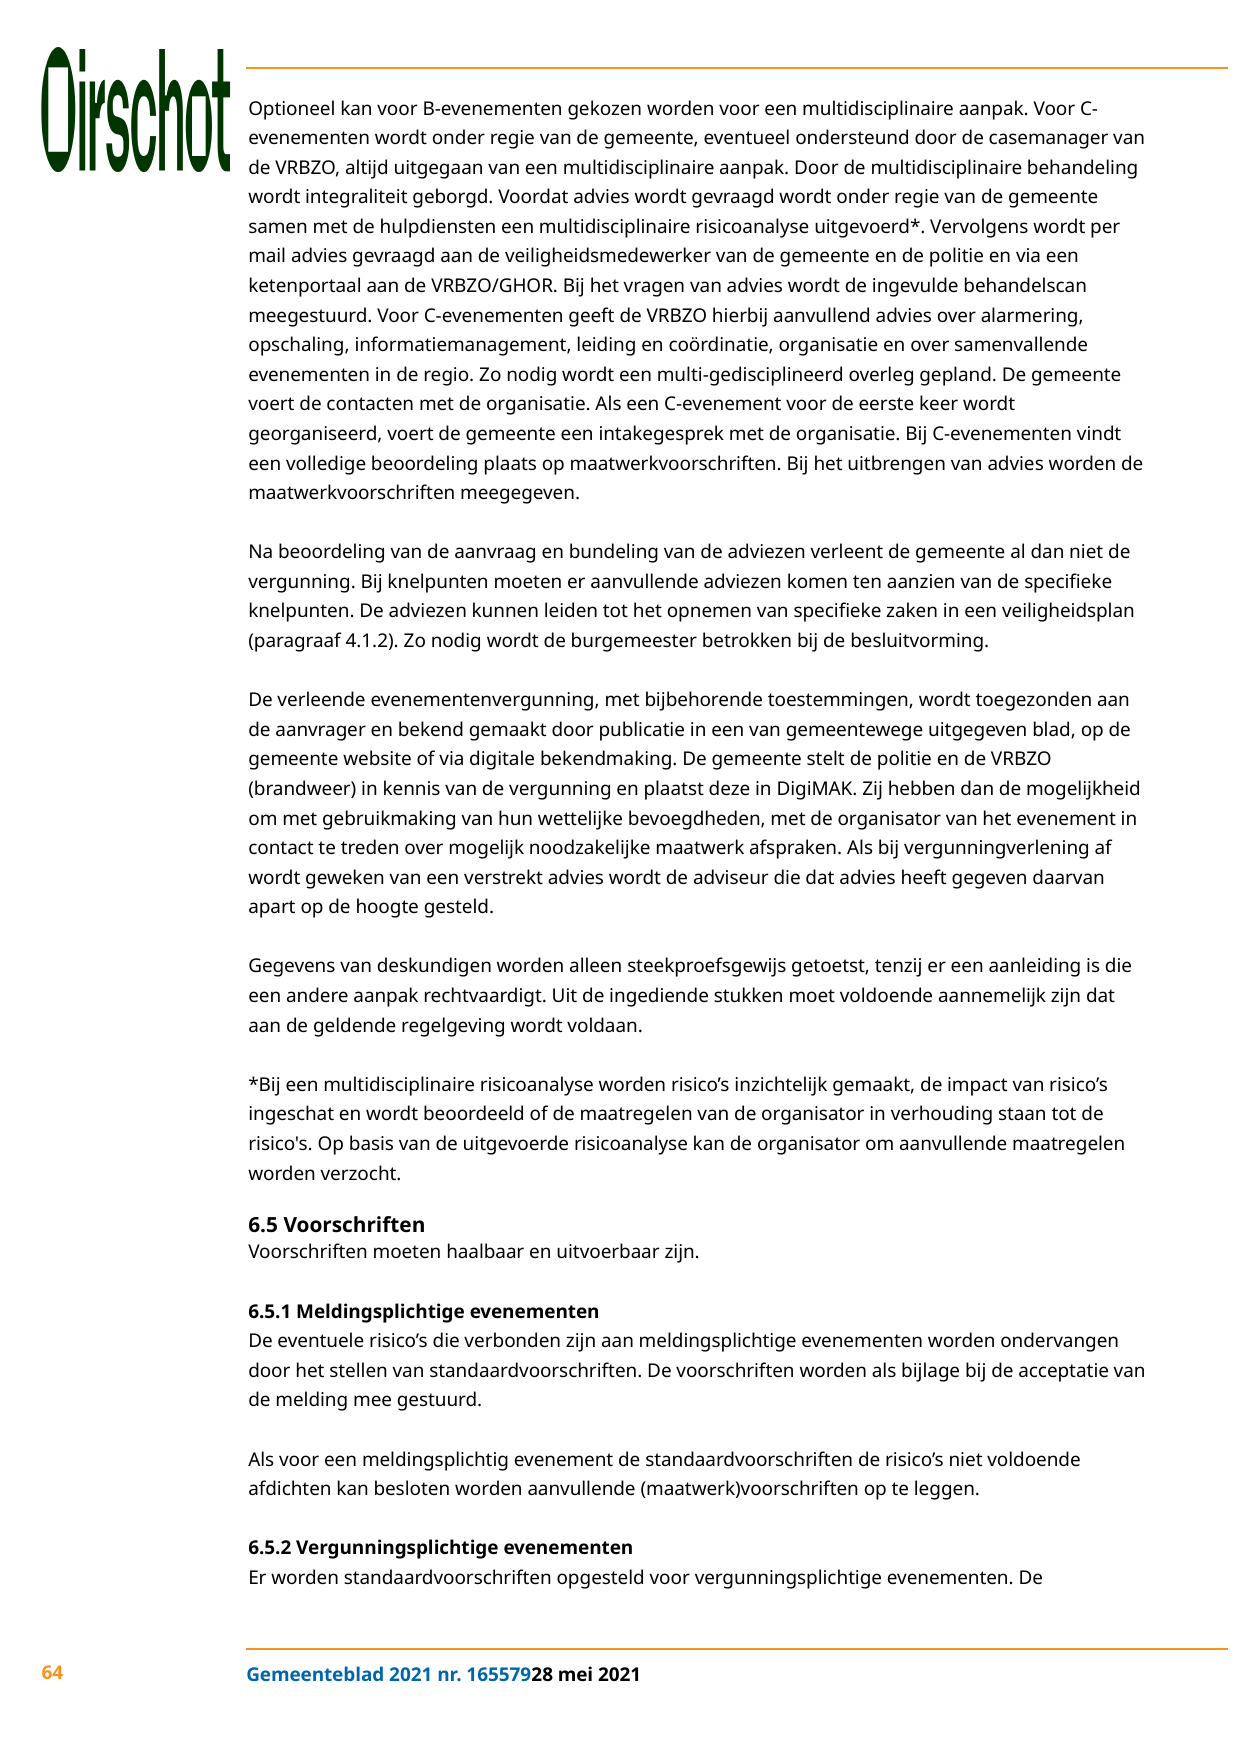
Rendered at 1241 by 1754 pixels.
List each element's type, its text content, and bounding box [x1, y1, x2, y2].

text 6.5.1 Meldingsplichtige evenementen [248, 1298, 1152, 1323]
text Na beoordeling van de aanvraag en bundeling van de adviezen verleent de gemeente al dan niet de vergunning. Bij knelpunten moeten er aanvullende adviezen komen ten aanzien van de specifieke knelpunten. De adviezen kunnen leiden tot het opnemen van specifieke zaken in een veiligheidsplan (paragraaf 4.1.2). Zo nodig wordt de burgemeester betrokken bij de besluitvorming. [248, 538, 1152, 653]
text De eventuele risico’s die verbonden zijn aan meldingsplichtige evenementen worden ondervangen door het stellen van standaardvoorschriften. De voorschriften worden als bijlage bij de acceptatie van de melding mee gestuurd. [248, 1327, 1152, 1412]
text 6.5 Voorschriften [248, 1210, 1152, 1239]
text 6.5.2 Vergunningsplichtige evenementen [248, 1534, 1152, 1560]
text Als voor een meldingsplichtig evenement de standaardvoorschriften de risico’s niet voldoende afdichten kan besloten worden aanvullende (maatwerk)voorschriften op te leggen. [248, 1446, 1152, 1501]
text De verleende evenementenvergunning, met bijbehorende toestemmingen, wordt toegezonden aan de aanvrager en bekend gemaakt door publicatie in een van gemeentewege uitgegeven blad, op de gemeente website of via digitale bekendmaking. De gemeente stelt de politie en de VRBZO (brandweer) in kennis van de vergunning en plaatst deze in DigiMAK. Zij hebben dan de mogelijkheid om met gebruikmaking van hun wettelijke bevoegdheden, met de organisator van het evenement in contact te treden over mogelijk noodzakelijke maatwerk afspraken. Als bij vergunningverlening af wordt geweken van een verstrekt advies wordt de adviseur die dat advies heeft gegeven daarvan apart op de hoogte gesteld. [248, 686, 1152, 919]
text Er worden standaardvoorschriften opgesteld voor vergunningsplichtige evenementen. De [248, 1564, 1152, 1590]
text Optioneel kan voor B-evenementen gekozen worden voor een multidisciplinaire aanpak. Voor C-evenementen wordt onder regie van de gemeente, eventueel ondersteund door de casemanager van de VRBZO, altijd uitgegaan van een multidisciplinaire aanpak. Door de multidisciplinaire behandeling wordt integraliteit geborgd. Voordat advies wordt gevraagd wordt onder regie van de gemeente samen met de hulpdiensten een multidisciplinaire risicoanalyse uitgevoerd*. Vervolgens wordt per mail advies gevraagd aan de veiligheidsmedewerker van de gemeente en de politie en via een ketenportaal aan de VRBZO/GHOR. Bij het vragen van advies wordt de ingevulde behandelscan meegestuurd. Voor C-evenementen geeft de VRBZO hierbij aanvullend advies over alarmering, opschaling, informatiemanagement, leiding en coördinatie, organisatie en over samenvallende evenementen in de regio. Zo nodig wordt een multi-gedisciplineerd overleg gepland. De gemeente voert de contacten met de organisatie. Als een C-evenement voor de eerste keer wordt georganiseerd, voert de gemeente een intakegesprek met de organisatie. Bij C-evenementen vindt een volledige beoordeling plaats op maatwerkvoorschriften. Bij het uitbrengen van advies worden de maatwerkvoorschriften meegegeven. [248, 95, 1152, 505]
text *Bij een multidisciplinaire risicoanalyse worden risico’s inzichtelijk gemaakt, de impact van risico’s ingeschat en wordt beoordeeld of de maatregelen van de organisator in verhouding staan tot de risico's. Op basis van de uitgevoerde risicoanalyse kan de organisator om aanvullende maatregelen worden verzocht. [248, 1071, 1152, 1186]
picture [41, 47, 231, 172]
text Voorschriften moeten haalbaar en uitvoerbaar zijn. [248, 1239, 1152, 1264]
text Gegevens van deskundigen worden alleen steekproefsgewijs getoetst, tenzij er een aanleiding is die een andere aanpak rechtvaardigt. Uit de ingediende stukken moet voldoende aannemelijk zijn dat aan de geldende regelgeving wordt voldaan. [248, 953, 1152, 1038]
